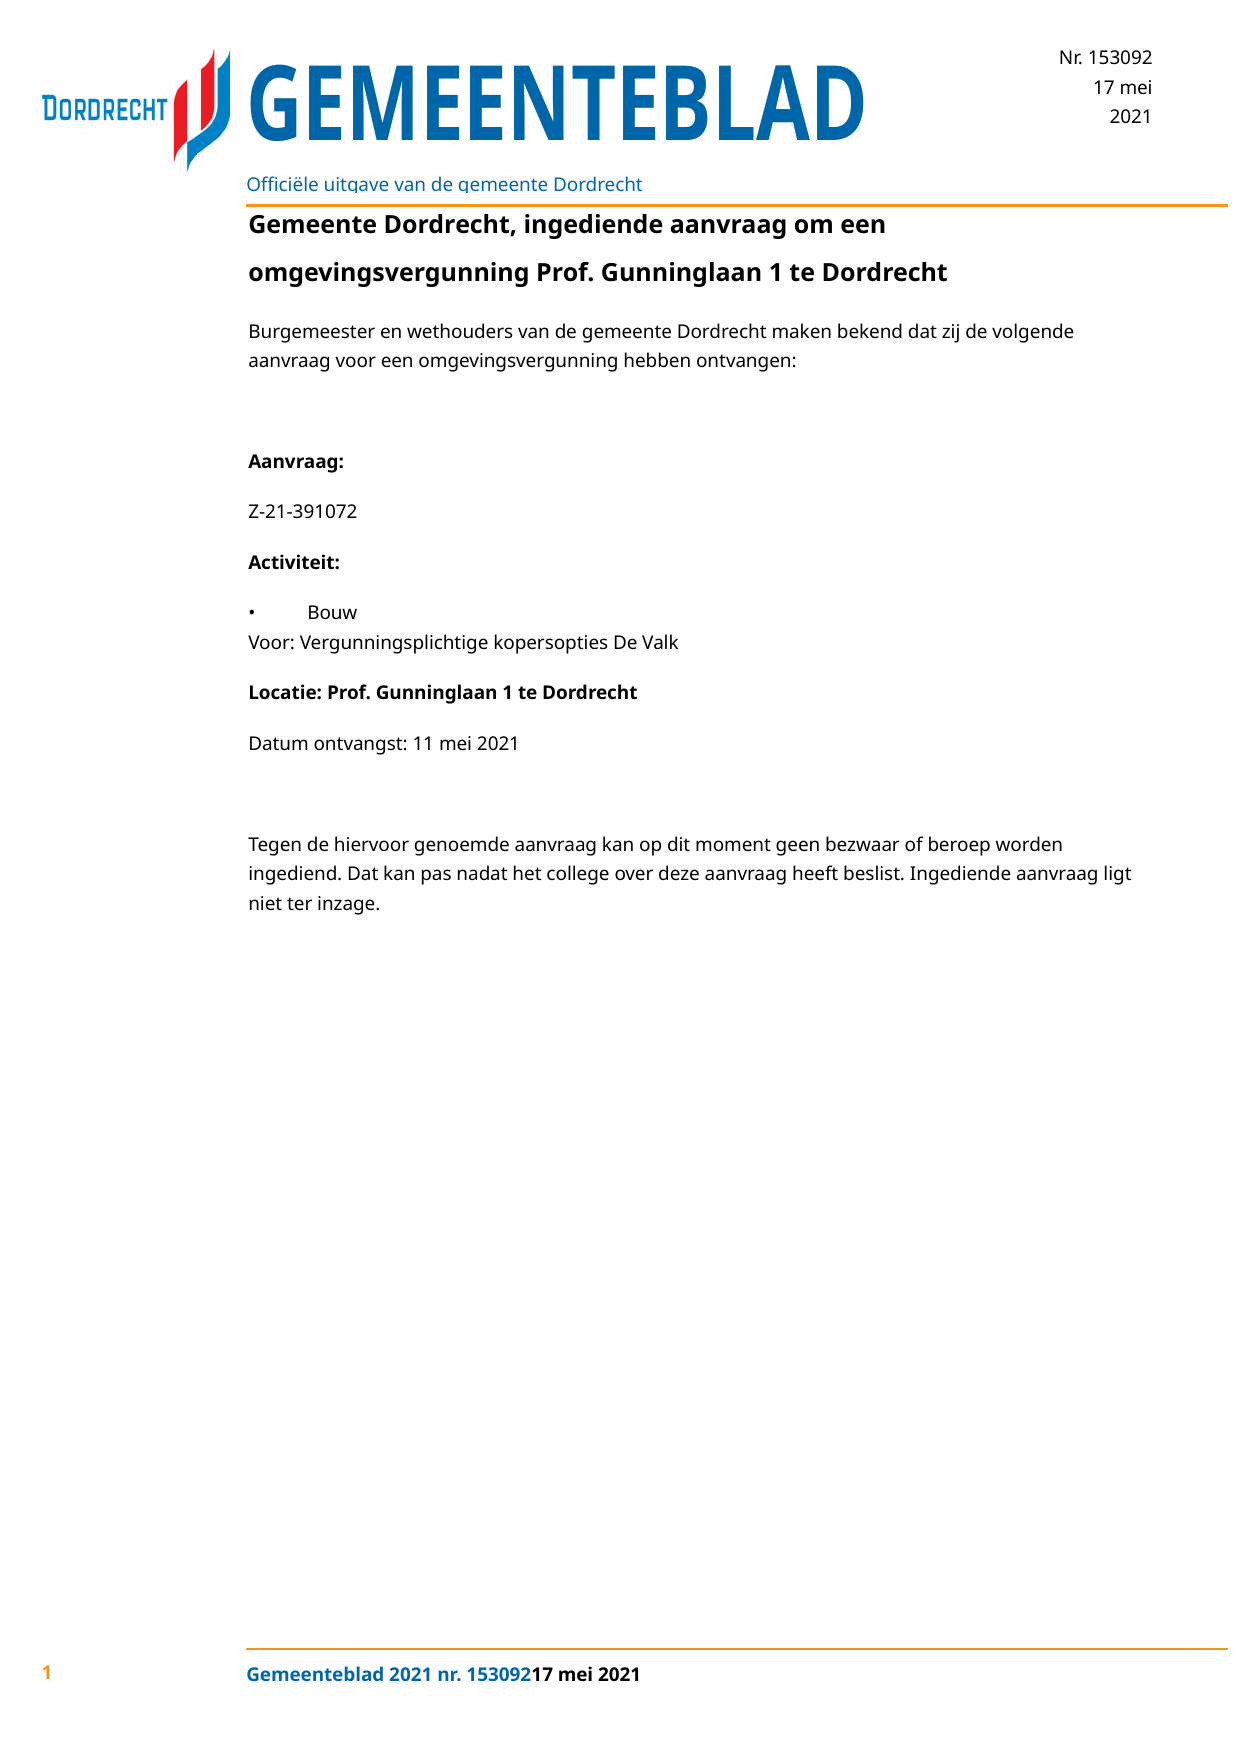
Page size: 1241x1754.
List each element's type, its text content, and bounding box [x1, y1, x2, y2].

text Tegen de hiervoor genoemde aanvraag kan op dit moment geen bezwaar of beroep worden ingediend. Dat kan pas nadat het college over deze aanvraag heeft beslist. Ingediende aanvraag ligt niet ter inzage. [248, 831, 1152, 916]
list Bouw [248, 599, 1152, 625]
text Activiteit: [248, 549, 1152, 575]
text Locatie: Prof. Gunninglaan 1 te Dordrecht [248, 679, 1152, 705]
text Gemeente Dordrecht, ingediende aanvraag om een omgevingsvergunning Prof. Gunninglaan 1 te Dordrecht [248, 207, 1152, 288]
text Aanvraag: [248, 448, 1152, 474]
picture [41, 47, 231, 172]
text Voor: Vergunningsplichtige kopersopties De Valk [248, 629, 1152, 655]
text Datum ontvangst: 11 mei 2021 [248, 730, 1152, 756]
text Burgemeester en wethouders van de gemeente Dordrecht maken bekend dat zij de volgende aanvraag voor een omgevingsvergunning hebben ontvangen: [248, 318, 1152, 373]
text Z-21-391072 [248, 499, 1152, 524]
